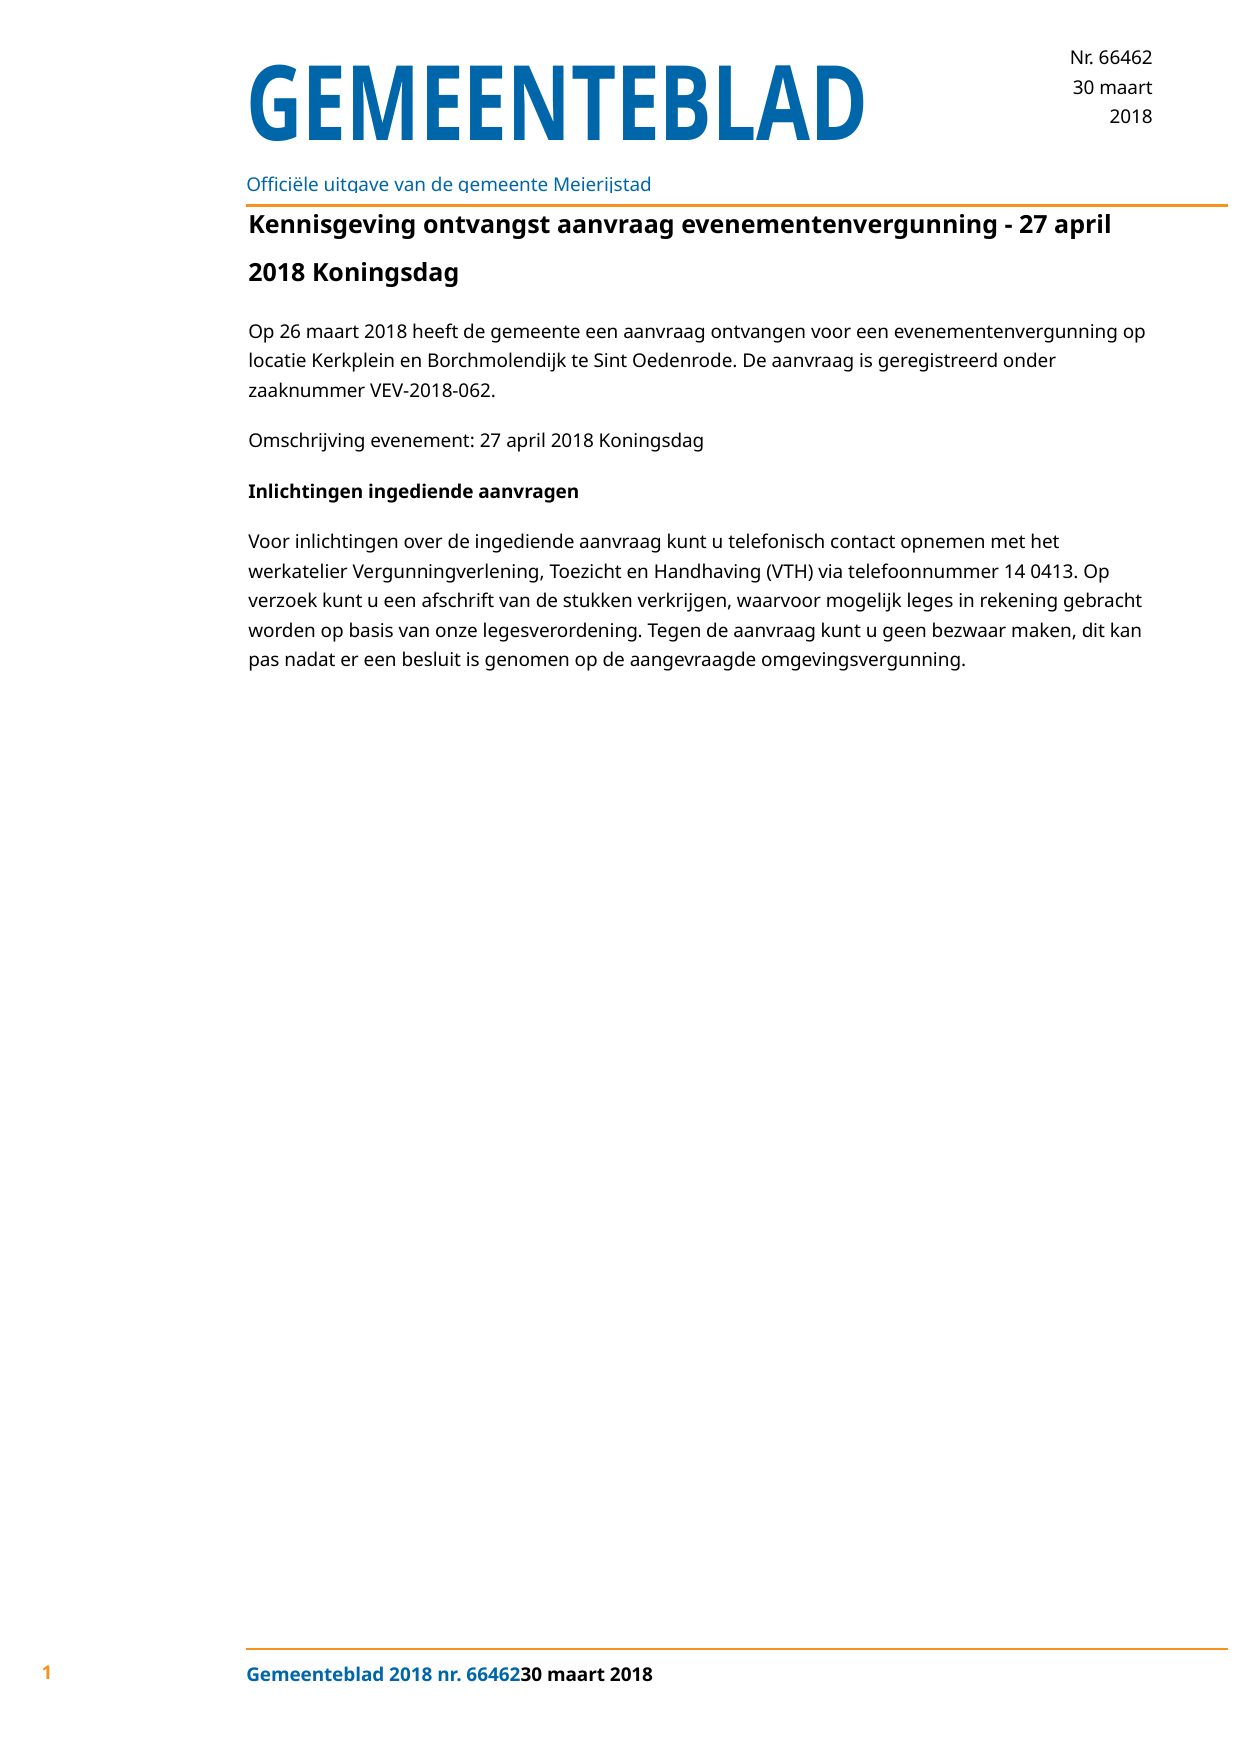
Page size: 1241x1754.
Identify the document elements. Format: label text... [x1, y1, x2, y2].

text Op 26 maart 2018 heeft de gemeente een aanvraag ontvangen voor een evenementenvergunning op locatie Kerkplein en Borchmolendijk te Sint Oedenrode. De aanvraag is geregistreerd onder zaaknummer VEV-2018-062. [248, 318, 1152, 403]
text Inlichtingen ingediende aanvragen [248, 478, 1152, 504]
text Voor inlichtingen over de ingediende aanvraag kunt u telefonisch contact opnemen met het werkatelier Vergunningverlening, Toezicht en Handhaving (VTH) via telefoonnummer 14 0413. Op verzoek kunt u een afschrift van de stukken verkrijgen, waarvoor mogelijk leges in rekening gebracht worden op basis van onze legesverordening. Tegen de aanvraag kunt u geen bezwaar maken, dit kan pas nadat er een besluit is genomen op de aangevraagde omgevingsvergunning. [248, 528, 1152, 672]
picture [41, 47, 231, 172]
text Omschrijving evenement: 27 april 2018 Koningsdag [248, 427, 1152, 453]
text Kennisgeving ontvangst aanvraag evenementenvergunning - 27 april 2018 Koningsdag [248, 207, 1152, 288]
